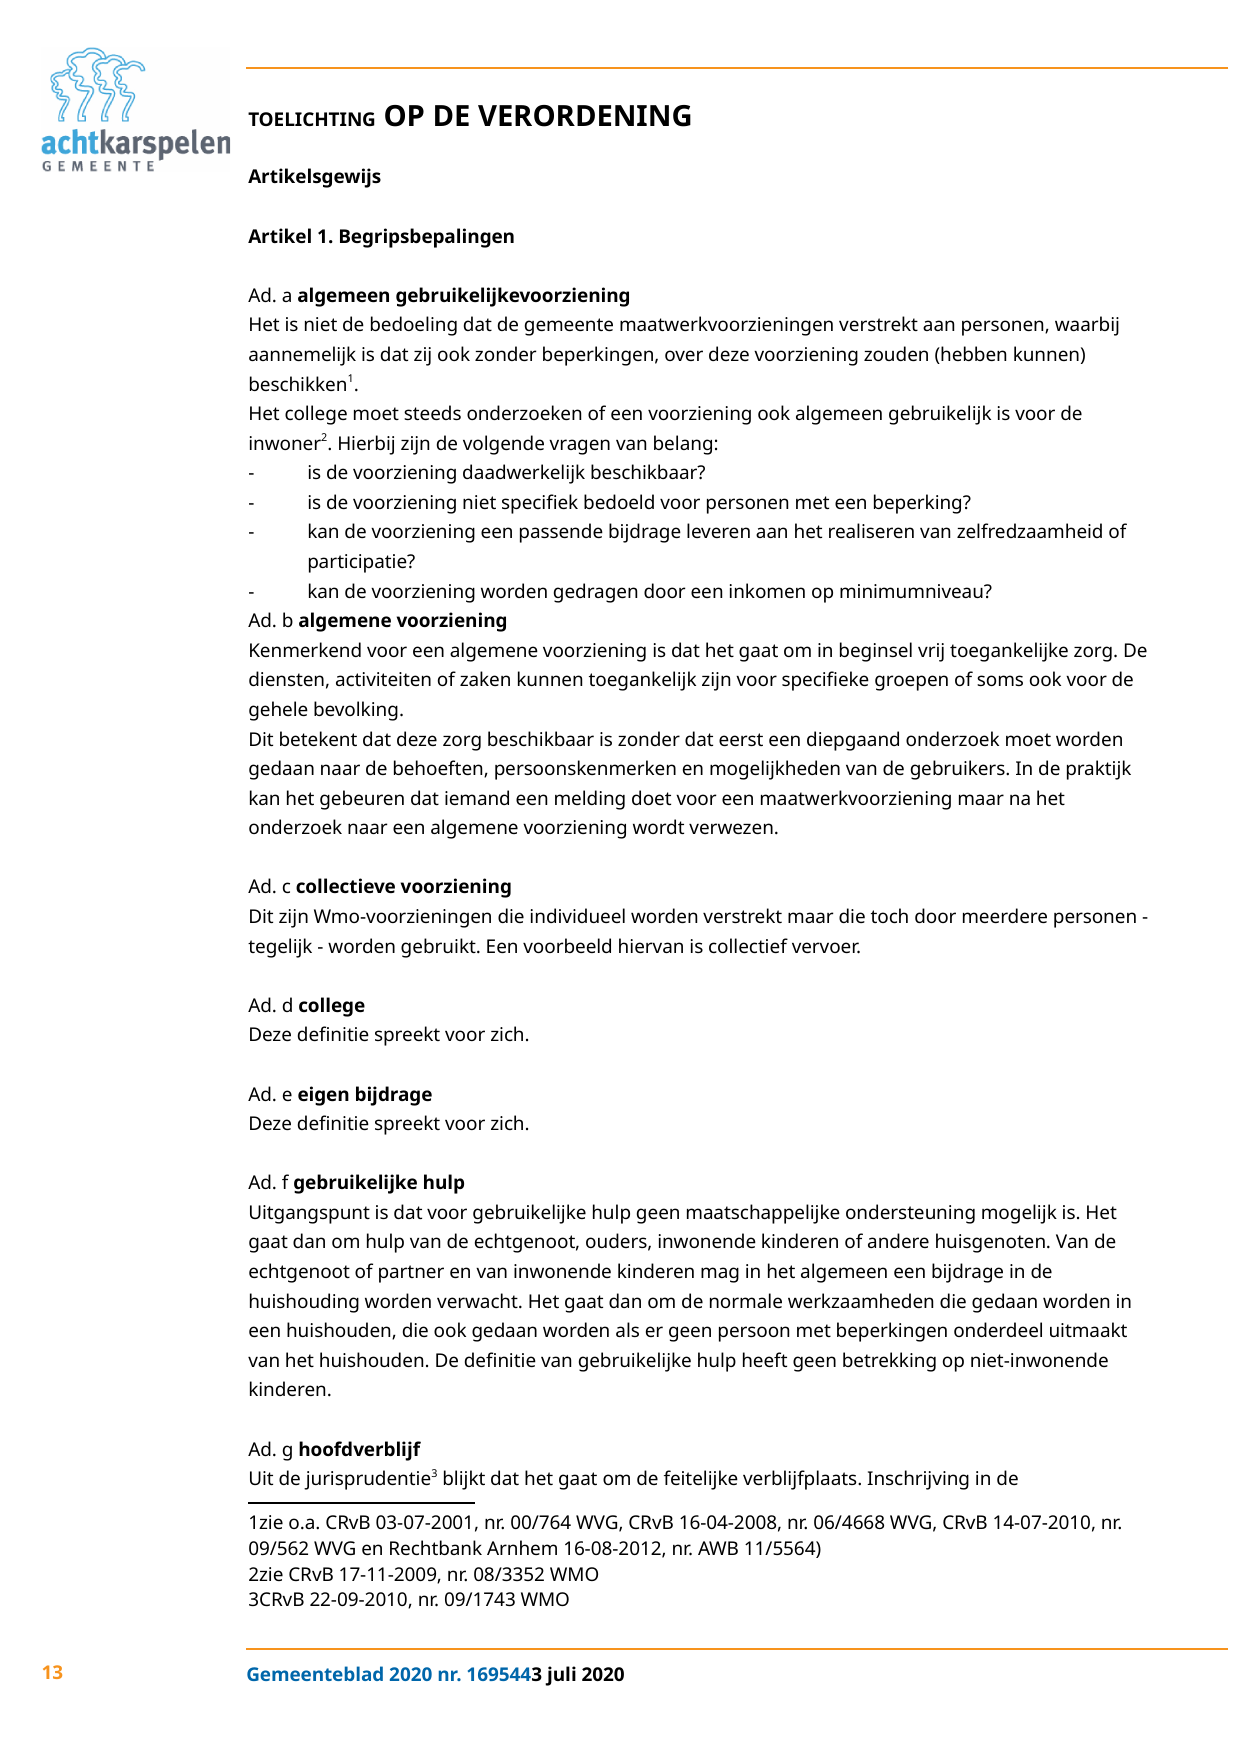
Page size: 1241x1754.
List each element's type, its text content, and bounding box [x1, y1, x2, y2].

list kan de voorziening een passende bijdrage leveren aan het realiseren van zelfredzaamheid of participatie? [248, 519, 1152, 574]
text Kenmerkend voor een algemene voorziening is dat het gaat om in beginsel vrij toegankelijke zorg. De diensten, activiteiten of zaken kunnen toegankelijk zijn voor specifieke groepen of soms ook voor de gehele bevolking. [248, 637, 1152, 722]
text Deze definitie spreekt voor zich. [248, 1110, 1152, 1136]
text Artikel 1. Begripsbepalingen [248, 223, 1152, 248]
text Artikelsgewijs [248, 164, 1152, 189]
text Dit zijn Wmo-voorzieningen die individueel worden verstrekt maar die toch door meerdere personen - tegelijk - worden gebruikt. Een voorbeeld hiervan is collectief vervoer. [248, 903, 1152, 958]
text Uitgangspunt is dat voor gebruikelijke hulp geen maatschappelijke ondersteuning mogelijk is. Het gaat dan om hulp van de echtgenoot, ouders, inwonende kinderen of andere huisgenoten. Van de echtgenoot of partner en van inwonende kinderen mag in het algemeen een bijdrage in de huishouding worden verwacht. Het gaat dan om de normale werkzaamheden die gedaan worden in een huishouden, die ook gedaan worden als er geen persoon met beperkingen onderdeel uitmaakt van het huishouden. De definitie van gebruikelijke hulp heeft geen betrekking op niet-inwonende kinderen. [248, 1199, 1152, 1402]
text Ad. f gebruikelijke hulp [248, 1169, 1152, 1195]
text Deze definitie spreekt voor zich. [248, 1022, 1152, 1047]
text Ad. b algemene voorziening [248, 607, 1152, 633]
text TOELICHTING OP DE VERORDENING [248, 95, 1152, 134]
text Het is niet de bedoeling dat de gemeente maatwerkvoorzieningen verstrekt aan personen, waarbij aannemelijk is dat zij ook zonder beperkingen, over deze voorziening zouden (hebben kunnen) beschikken. [248, 312, 1152, 396]
text Het college moet steeds onderzoeken of een voorziening ook algemeen gebruikelijk is voor de inwoner. Hierbij zijn de volgende vragen van belang: [248, 400, 1152, 456]
text Ad. c collectieve voorziening [248, 874, 1152, 899]
text Uit de jurisprudentie blijkt dat het gaat om de feitelijke verblijfplaats. Inschrijving in de [248, 1465, 1152, 1491]
text Dit betekent dat deze zorg beschikbaar is zonder dat eerst een diepgaand onderzoek moet worden gedaan naar de behoeften, persoonskenmerken en mogelijkheden van de gebruikers. In de praktijk kan het gebeuren dat iemand een melding doet voor een maatwerkvoorziening maar na het onderzoek naar een algemene voorziening wordt verwezen. [248, 726, 1152, 840]
picture [41, 47, 231, 172]
text Ad. a algemeen gebruikelijkevoorziening [248, 282, 1152, 308]
text Ad. g hoofdverblijf [248, 1436, 1152, 1461]
text CRvB 22-09-2010, nr. 09/1743 WMO [248, 1586, 1152, 1612]
text Ad. e eigen bijdrage [248, 1081, 1152, 1106]
text zie CRvB 17-11-2009, nr. 08/3352 WMO [248, 1561, 1152, 1586]
text Ad. d college [248, 992, 1152, 1018]
text zie o.a. CRvB 03-07-2001, nr. 00/764 WVG, CRvB 16-04-2008, nr. 06/4668 WVG, CRvB 14-07-2010, nr. 09/562 WVG en Rechtbank Arnhem 16-08-2012, nr. AWB 11/5564) [248, 1509, 1152, 1561]
list kan de voorziening worden gedragen door een inkomen op minimumniveau? [248, 578, 1152, 603]
list is de voorziening niet specifiek bedoeld voor personen met een beperking? [248, 489, 1152, 515]
list is de voorziening daadwerkelijk beschikbaar? [248, 459, 1152, 485]
